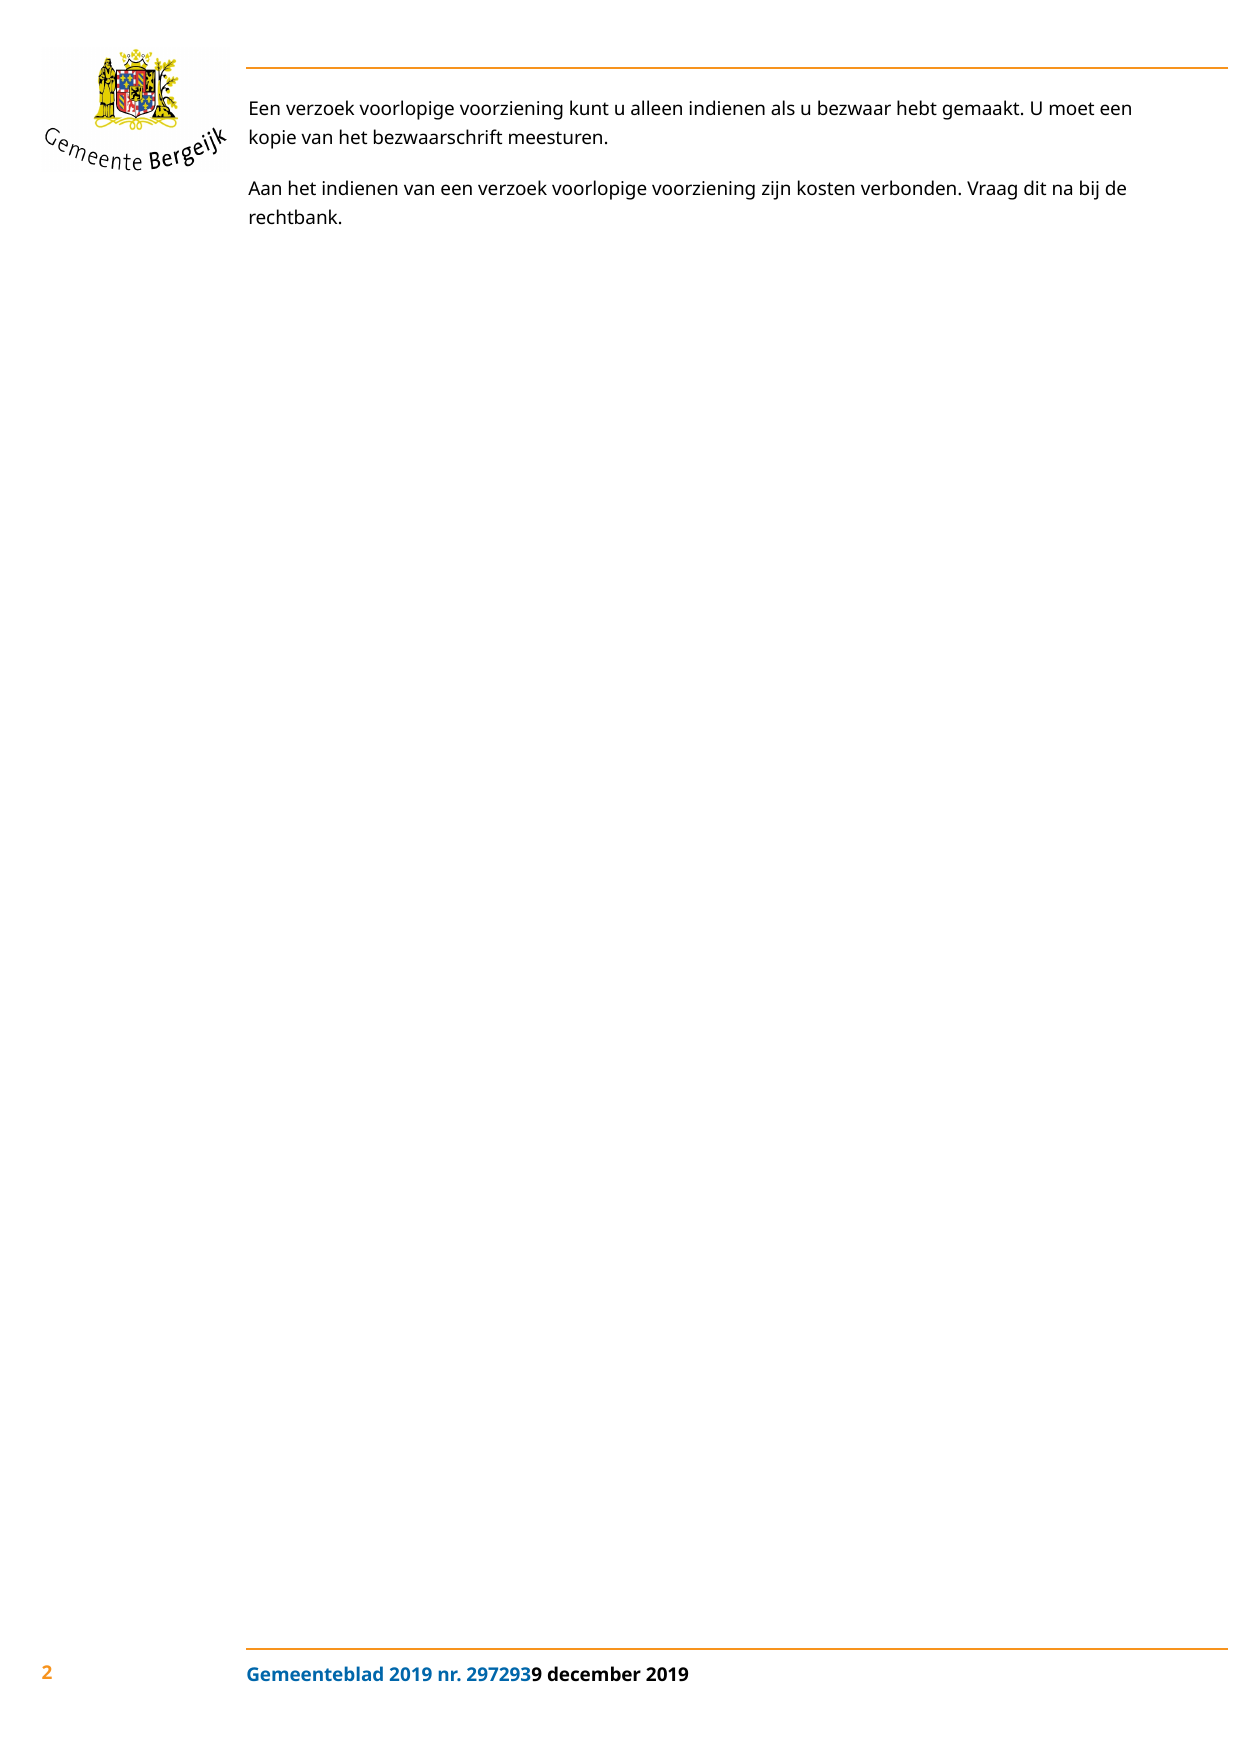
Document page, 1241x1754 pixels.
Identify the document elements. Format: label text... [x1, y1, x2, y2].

text Een verzoek voorlopige voorziening kunt u alleen indienen als u bezwaar hebt gemaakt. U moet een kopie van het bezwaarschrift meesturen. [248, 95, 1152, 150]
picture [41, 47, 231, 172]
text Aan het indienen van een verzoek voorlopige voorziening zijn kosten verbonden. Vraag dit na bij de rechtbank. [248, 175, 1152, 230]
